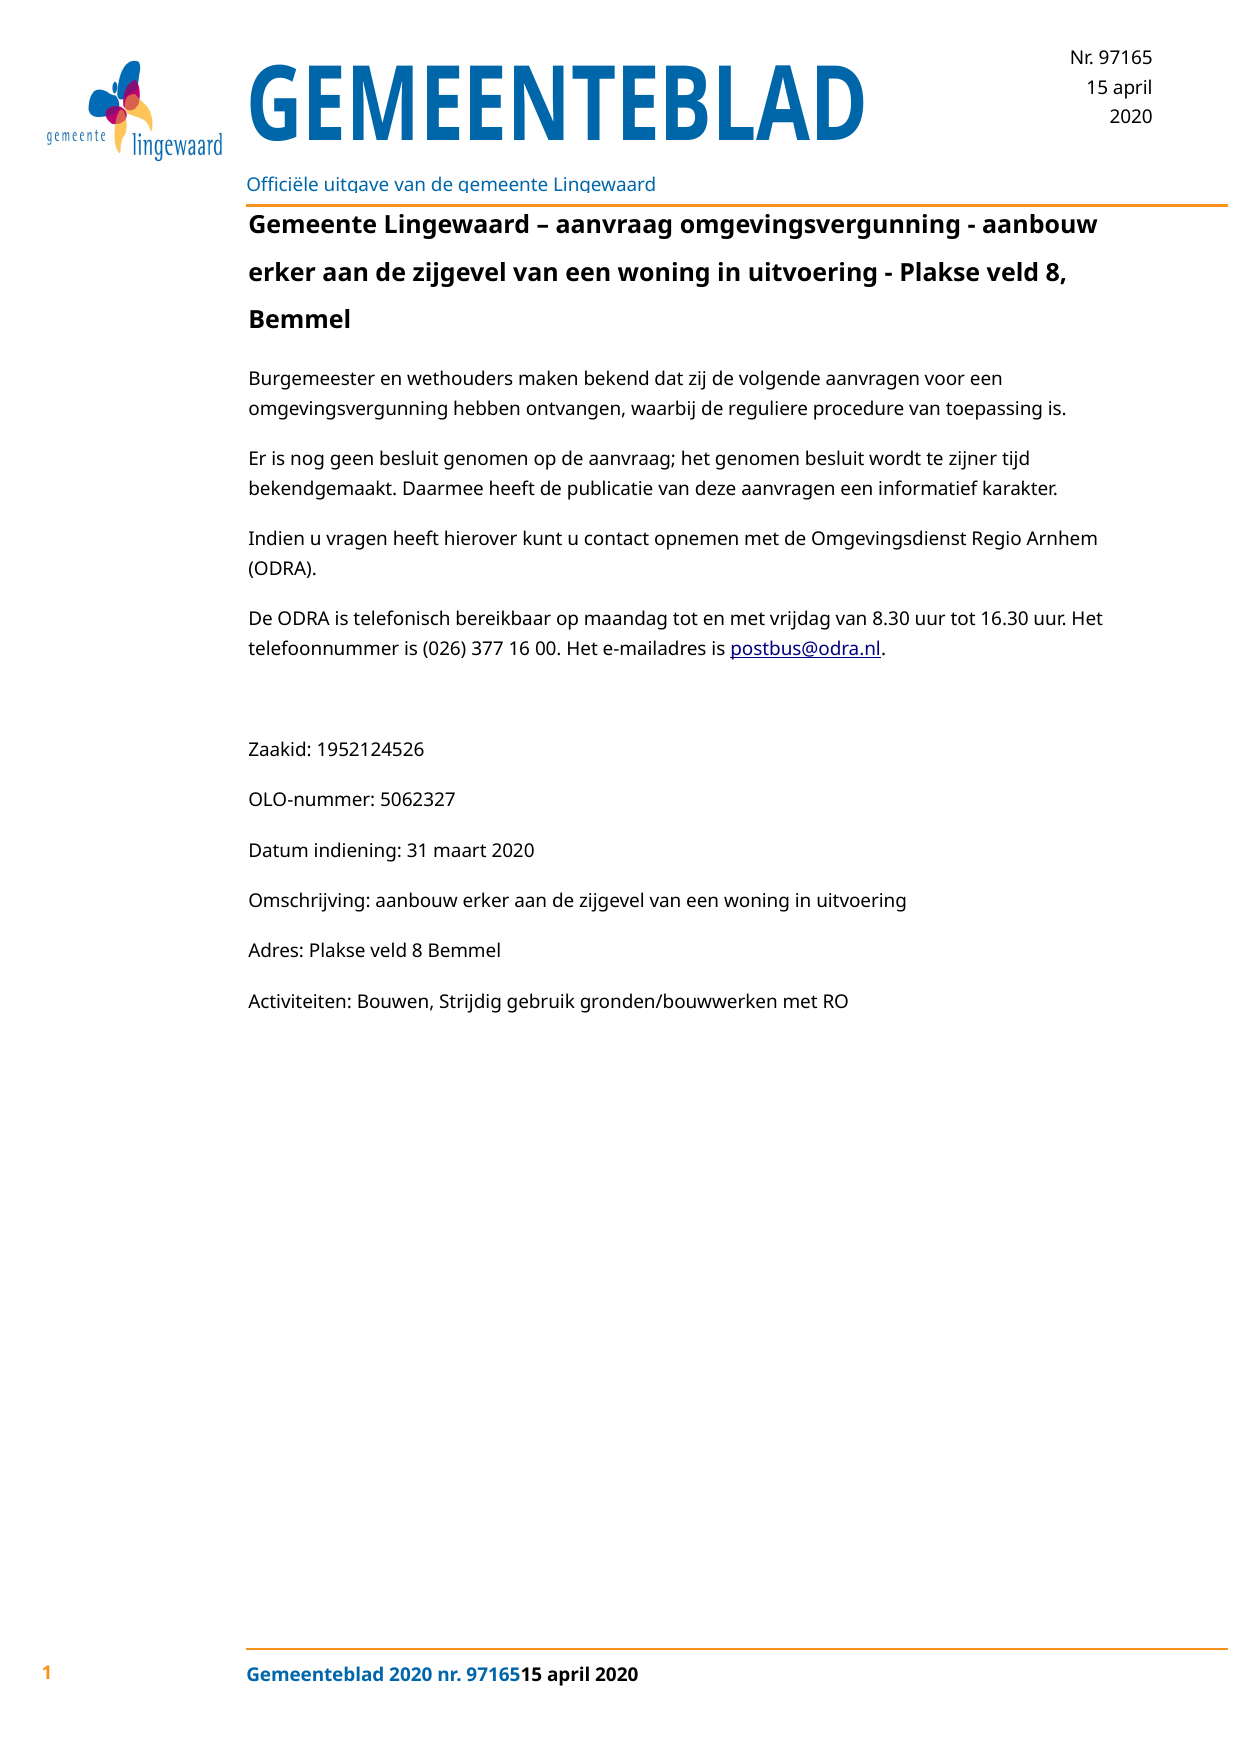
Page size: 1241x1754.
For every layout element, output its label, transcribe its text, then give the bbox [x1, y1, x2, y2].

text OLO-nummer: 5062327 [248, 786, 1152, 812]
text Er is nog geen besluit genomen op de aanvraag; het genomen besluit wordt te zijner tijd bekendgemaakt. Daarmee heeft de publicatie van deze aanvragen een informatief karakter. [248, 446, 1152, 501]
text Omschrijving: aanbouw erker aan de zijgevel van een woning in uitvoering [248, 887, 1152, 913]
text Indien u vragen heeft hierover kunt u contact opnemen met de Omgevingsdienst Regio Arnhem (ODRA). [248, 526, 1152, 581]
text De ODRA is telefonisch bereikbaar op maandag tot en met vrijdag van 8.30 uur tot 16.30 uur. Het telefoonnummer is (026) 377 16 00. Het e-mailadres is postbus@odra.nl. [248, 606, 1152, 661]
text Burgemeester en wethouders maken bekend dat zij de volgende aanvragen voor een omgevingsvergunning hebben ontvangen, waarbij de reguliere procedure van toepassing is. [248, 366, 1152, 421]
picture [41, 47, 231, 172]
text Zaakid: 1952124526 [248, 736, 1152, 762]
text Datum indiening: 31 maart 2020 [248, 837, 1152, 862]
text Adres: Plakse veld 8 Bemmel [248, 938, 1152, 963]
text Gemeente Lingewaard – aanvraag omgevingsvergunning - aanbouw erker aan de zijgevel van een woning in uitvoering - Plakse veld 8, Bemmel [248, 207, 1152, 336]
text Activiteiten: Bouwen, Strijdig gebruik gronden/bouwwerken met RO [248, 988, 1152, 1014]
